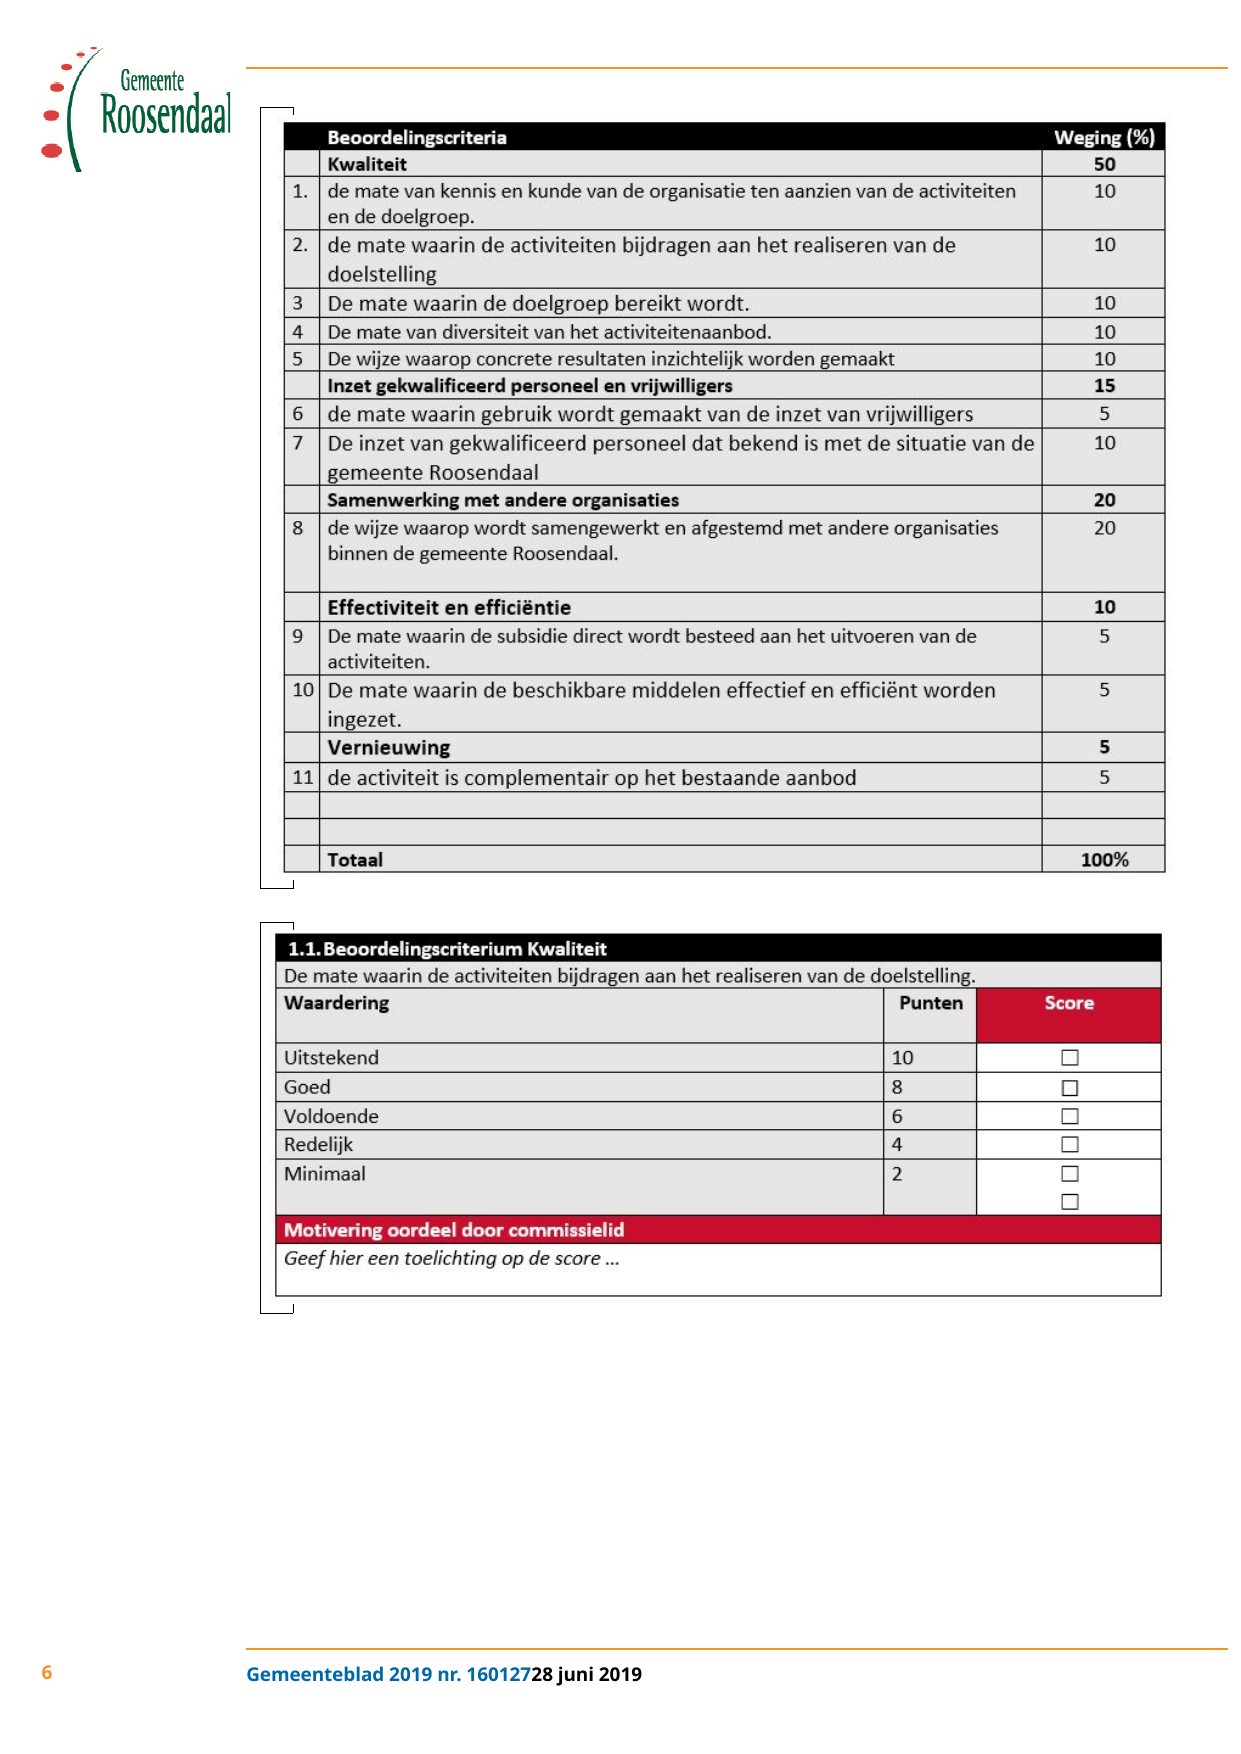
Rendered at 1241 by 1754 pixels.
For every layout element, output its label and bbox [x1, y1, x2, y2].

picture [268, 930, 1173, 1304]
picture [268, 115, 1173, 880]
picture [41, 47, 231, 172]
